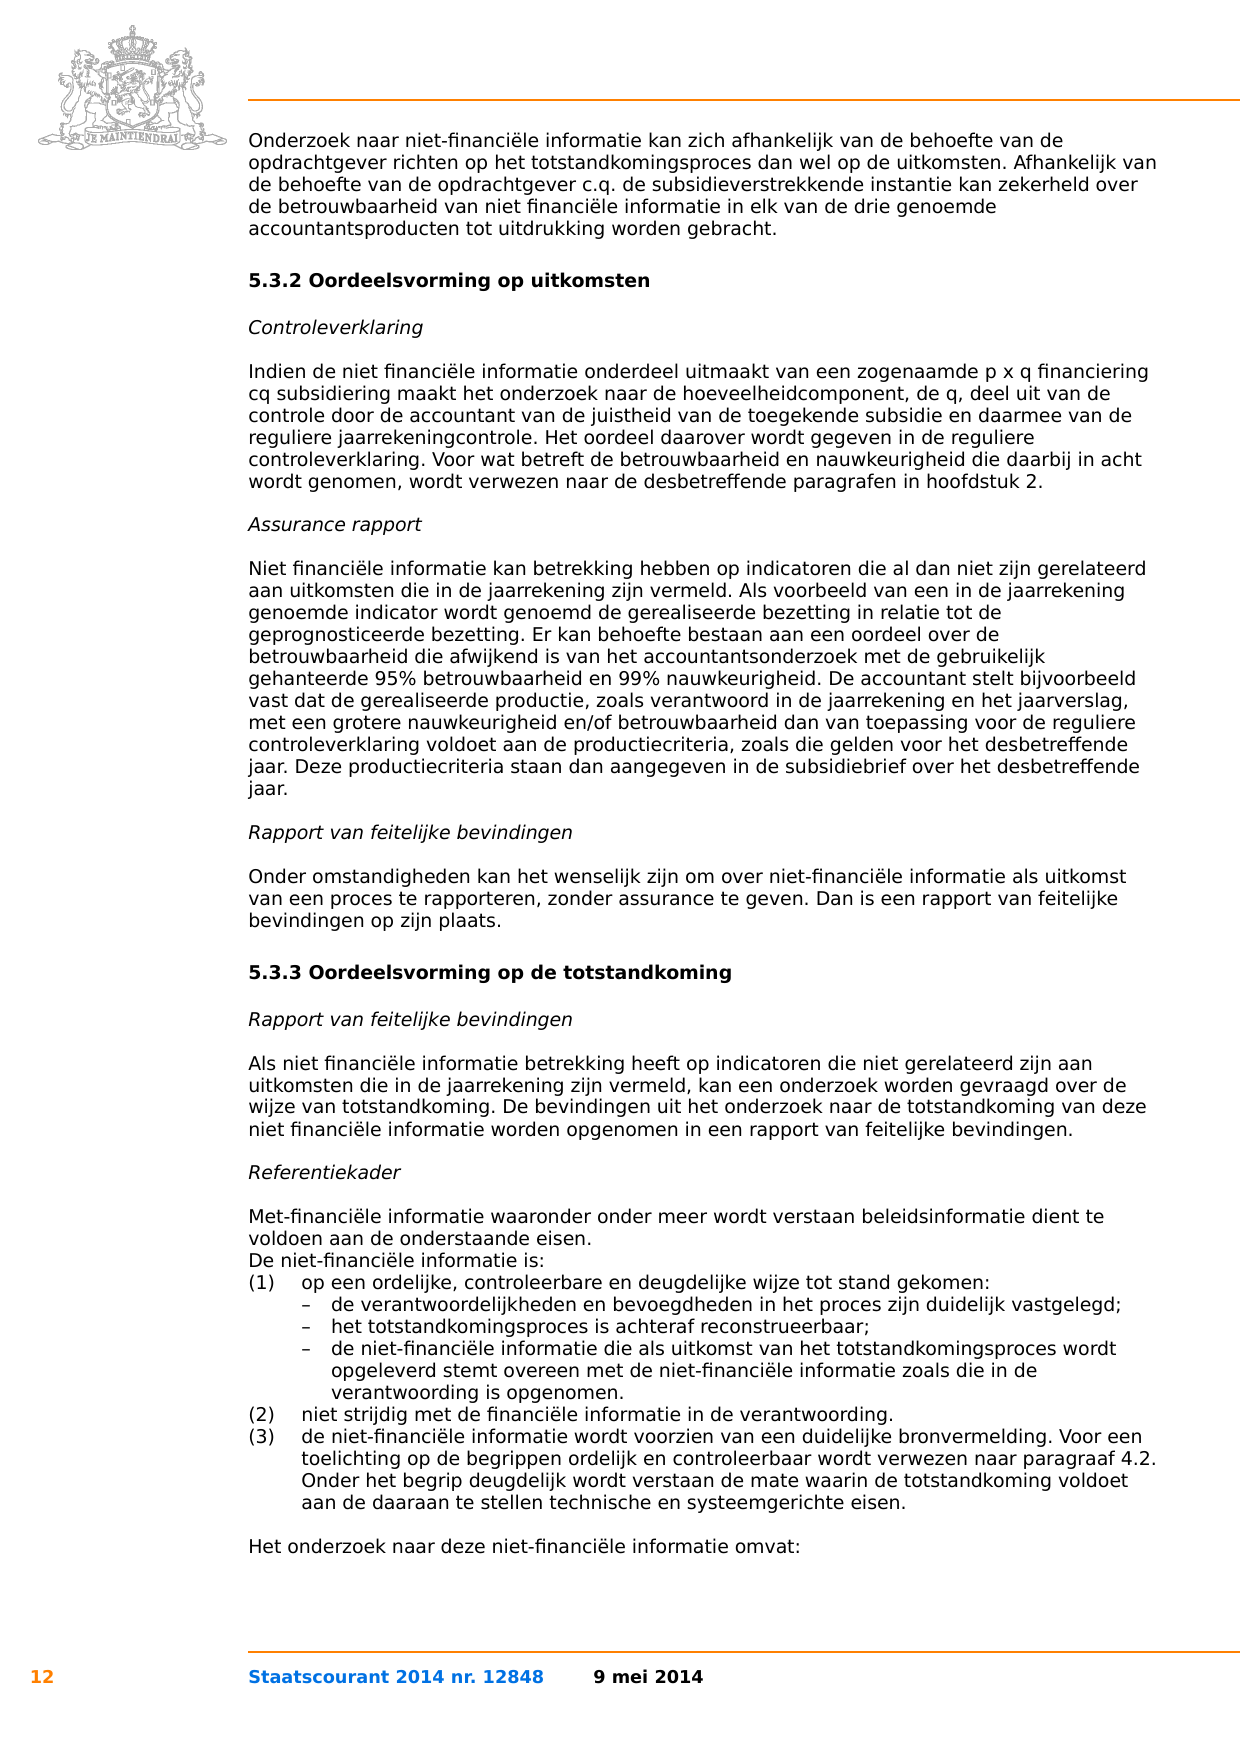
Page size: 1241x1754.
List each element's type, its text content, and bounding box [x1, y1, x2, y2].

text Het onderzoek naar deze niet-financiële informatie omvat: [248, 1536, 1163, 1558]
text Niet financiële informatie kan betrekking hebben op indicatoren die al dan niet zijn gerelateerd aan uitkomsten die in de jaarrekening zijn vermeld. Als voorbeeld van een in de jaarrekening genoemde indicator wordt genoemd de gerealiseerde bezetting in relatie tot de geprognosticeerde bezetting. Er kan behoefte bestaan aan een oordeel over de betrouwbaarheid die afwijkend is van het accountantsonderzoek met de gebruikelijk gehanteerde 95% betrouwbaarheid en 99% nauwkeurigheid. De accountant stelt bijvoorbeeld vast dat de gerealiseerde productie, zoals verantwoord in de jaarrekening en het jaarverslag, met een grotere nauwkeurigheid en/of betrouwbaarheid dan van toepassing voor de reguliere controleverklaring voldoet aan de productiecriteria, zoals die gelden voor het desbetreffende jaar. Deze productiecriteria staan dan aangegeven in de subsidiebrief over het desbetreffende jaar. [248, 558, 1163, 800]
text (1) op een ordelijke, controleerbare en deugdelijke wijze tot stand gekomen: [248, 1272, 1163, 1294]
subtitle 5.3.3 Oordeelsvorming op de totstandkoming [248, 962, 1163, 984]
text – de niet-financiële informatie die als uitkomst van het totstandkomingsproces wordt opgeleverd stemt overeen met de niet-financiële informatie zoals die in de verantwoording is opgenomen. [301, 1338, 1163, 1404]
text Onderzoek naar niet-financiële informatie kan zich afhankelijk van de behoefte van de opdrachtgever richten op het totstandkomingsproces dan wel op de uitkomsten. Afhankelijk van de behoefte van de opdrachtgever c.q. de subsidieverstrekkende instantie kan zekerheld over de betrouwbaarheid van niet financiële informatie in elk van de drie genoemde accountantsproducten tot uitdrukking worden gebracht. [248, 130, 1163, 240]
text Indien de niet financiële informatie onderdeel uitmaakt van een zogenaamde p x q financiering cq subsidiering maakt het onderzoek naar de hoeveelheidcomponent, de q, deel uit van de controle door de accountant van de juistheid van de toegekende subsidie en daarmee van de reguliere jaarrekeningcontrole. Het oordeel daarover wordt gegeven in de reguliere controleverklaring. Voor wat betreft de betrouwbaarheid en nauwkeurigheid die daarbij in acht wordt genomen, wordt verwezen naar de desbetreffende paragrafen in hoofdstuk 2. [248, 361, 1163, 492]
text Als niet financiële informatie betrekking heeft op indicatoren die niet gerelateerd zijn aan uitkomsten die in de jaarrekening zijn vermeld, kan een onderzoek worden gevraagd over de wijze van totstandkoming. De bevindingen uit het onderzoek naar de totstandkoming van deze niet financiële informatie worden opgenomen in een rapport van feitelijke bevindingen. [248, 1052, 1163, 1140]
text – de verantwoordelijkheden en bevoegdheden in het proces zijn duidelijk vastgelegd; [301, 1294, 1163, 1316]
text De niet-financiële informatie is: [248, 1250, 1163, 1272]
text Met-financiële informatie waaronder onder meer wordt verstaan beleidsinformatie dient te voldoen aan de onderstaande eisen. [248, 1206, 1163, 1250]
subtitle Rapport van feitelijke bevindingen [248, 822, 1163, 844]
picture [38, 25, 227, 150]
subtitle Referentiekader [248, 1162, 1163, 1184]
subtitle Assurance rapport [248, 514, 1163, 536]
text Onder omstandigheden kan het wenselijk zijn om over niet-financiële informatie als uitkomst van een proces te rapporteren, zonder assurance te geven. Dan is een rapport van feitelijke bevindingen op zijn plaats. [248, 866, 1163, 932]
subtitle Controleverklaring [248, 317, 1163, 339]
subtitle 5.3.2 Oordeelsvorming op uitkomsten [248, 270, 1163, 292]
text (3) de niet-financiële informatie wordt voorzien van een duidelijke bronvermelding. Voor een toelichting op de begrippen ordelijk en controleerbaar wordt verwezen naar paragraaf 4.2. Onder het begrip deugdelijk wordt verstaan de mate waarin de totstandkoming voldoet aan de daaraan te stellen technische en systeemgerichte eisen. [248, 1426, 1163, 1514]
text (2) niet strijdig met de financiële informatie in de verantwoording. [248, 1404, 1163, 1426]
subtitle Rapport van feitelijke bevindingen [248, 1009, 1163, 1031]
text – het totstandkomingsproces is achteraf reconstrueerbaar; [301, 1316, 1163, 1338]
